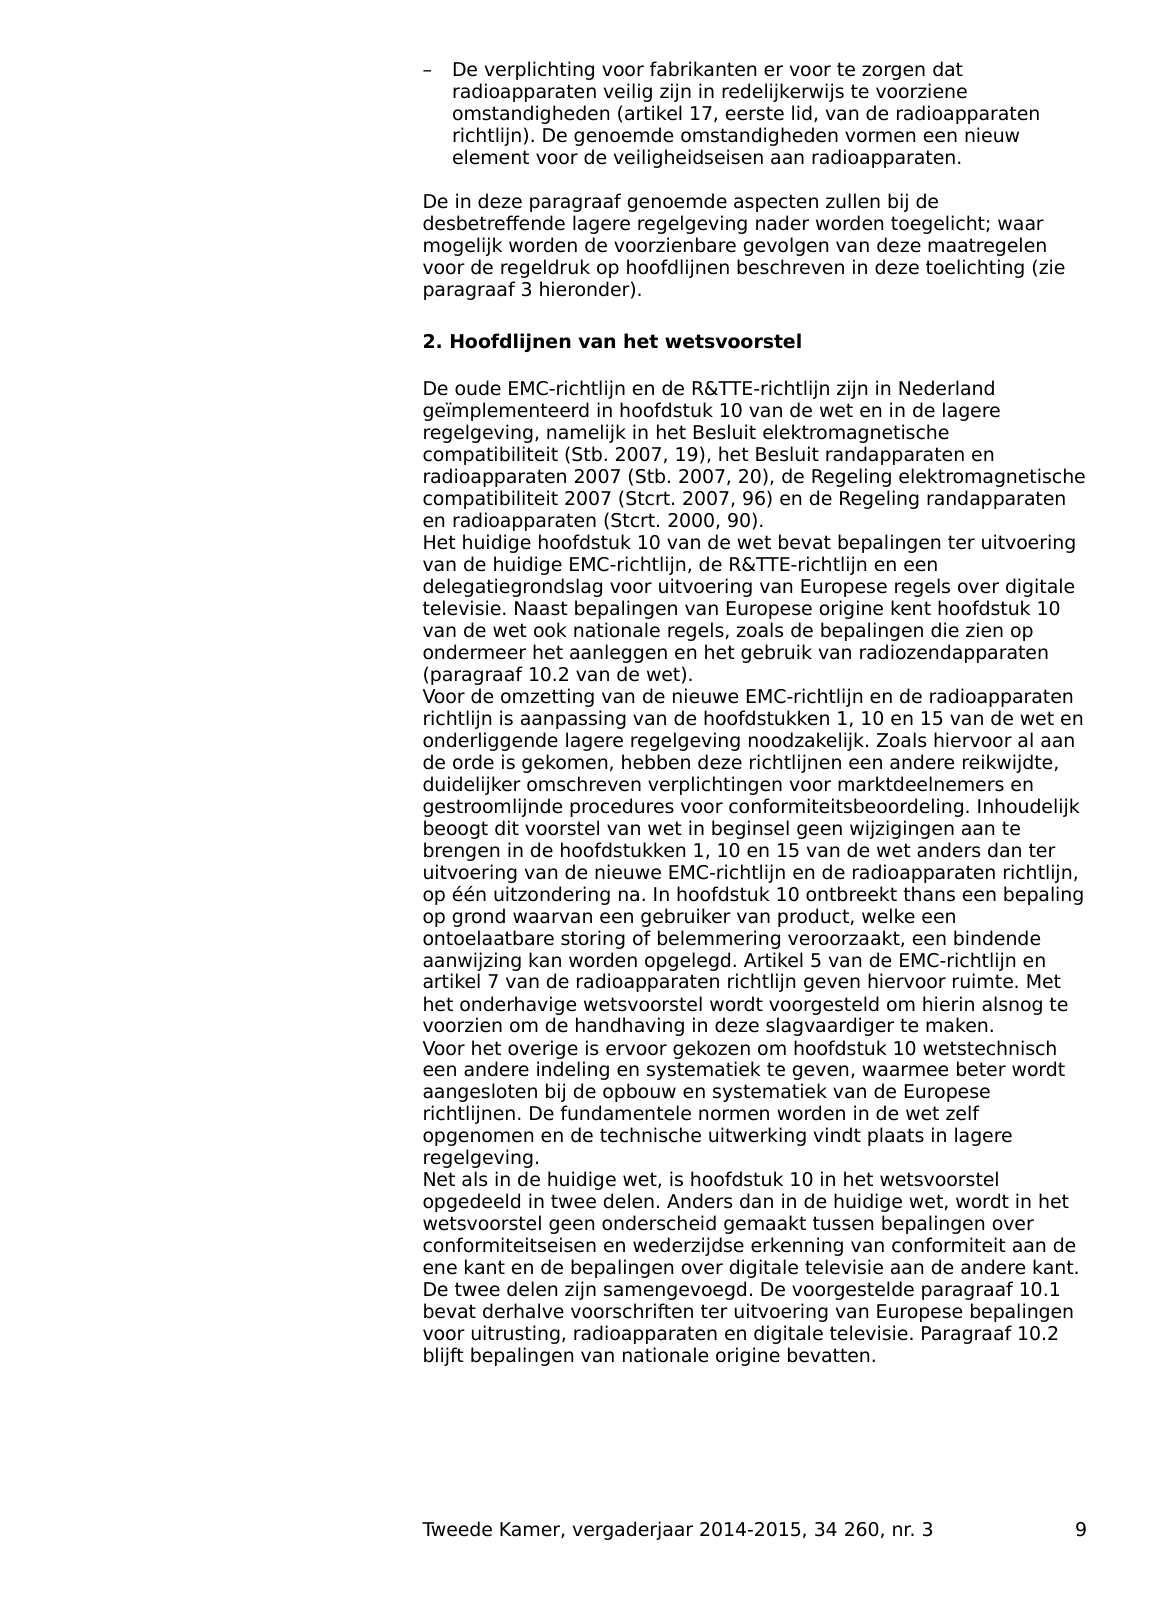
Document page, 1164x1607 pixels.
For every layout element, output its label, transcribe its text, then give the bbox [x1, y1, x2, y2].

text De in deze paragraaf genoemde aspecten zullen bij de desbetreffende lagere regelgeving nader worden toegelicht; waar mogelijk worden de voorzienbare gevolgen van deze maatregelen voor de regeldruk op hoofdlijnen beschreven in deze toelichting (zie paragraaf 3 hieronder). [422, 191, 1087, 301]
text – De verplichting voor fabrikanten er voor te zorgen dat radioapparaten veilig zijn in redelijkerwijs te voorziene omstandigheden (artikel 17, eerste lid, van de radioapparaten richtlijn). De genoemde omstandigheden vormen een nieuw element voor de veiligheidseisen aan radioapparaten. [422, 59, 1087, 169]
text Het huidige hoofdstuk 10 van de wet bevat bepalingen ter uitvoering van de huidige EMC-richtlijn, de R&TTE-richtlijn en een delegatiegrondslag voor uitvoering van Europese regels over digitale televisie. Naast bepalingen van Europese origine kent hoofdstuk 10 van de wet ook nationale regels, zoals de bepalingen die zien op ondermeer het aanleggen en het gebruik van radiozendapparaten (paragraaf 10.2 van de wet). [422, 532, 1087, 686]
text De oude EMC-richtlijn en de R&TTE-richtlijn zijn in Nederland geïmplementeerd in hoofdstuk 10 van de wet en in de lagere regelgeving, namelijk in het Besluit elektromagnetische compatibiliteit (Stb. 2007, 19), het Besluit randapparaten en radioapparaten 2007 (Stb. 2007, 20), de Regeling elektromagnetische compatibiliteit 2007 (Stcrt. 2007, 96) en de Regeling randapparaten en radioapparaten (Stcrt. 2000, 90). [422, 378, 1087, 532]
text Net als in de huidige wet, is hoofdstuk 10 in het wetsvoorstel opgedeeld in twee delen. Anders dan in de huidige wet, wordt in het wetsvoorstel geen onderscheid gemaakt tussen bepalingen over conformiteitseisen en wederzijdse erkenning van conformiteit aan de ene kant en de bepalingen over digitale televisie aan de andere kant. De twee delen zijn samengevoegd. De voorgestelde paragraaf 10.1 bevat derhalve voorschriften ter uitvoering van Europese bepalingen voor uitrusting, radioapparaten en digitale televisie. Paragraaf 10.2 blijft bepalingen van nationale origine bevatten. [422, 1169, 1087, 1367]
text Voor het overige is ervoor gekozen om hoofdstuk 10 wetstechnisch een andere indeling en systematiek te geven, waarmee beter wordt aangesloten bij de opbouw en systematiek van de Europese richtlijnen. De fundamentele normen worden in de wet zelf opgenomen en de technische uitwerking vindt plaats in lagere regelgeving. [422, 1037, 1087, 1169]
subtitle 2. Hoofdlijnen van het wetsvoorstel [422, 331, 1087, 353]
text Voor de omzetting van de nieuwe EMC-richtlijn en de radioapparaten richtlijn is aanpassing van de hoofdstukken 1, 10 en 15 van de wet en onderliggende lagere regelgeving noodzakelijk. Zoals hiervoor al aan de orde is gekomen, hebben deze richtlijnen een andere reikwijdte, duidelijker omschreven verplichtingen voor marktdeelnemers en gestroomlijnde procedures voor conformiteitsbeoordeling. Inhoudelijk beoogt dit voorstel van wet in beginsel geen wijzigingen aan te brengen in de hoofdstukken 1, 10 en 15 van de wet anders dan ter uitvoering van de nieuwe EMC-richtlijn en de radioapparaten richtlijn, op één uitzondering na. In hoofdstuk 10 ontbreekt thans een bepaling op grond waarvan een gebruiker van product, welke een ontoelaatbare storing of belemmering veroorzaakt, een bindende aanwijzing kan worden opgelegd. Artikel 5 van de EMC-richtlijn en artikel 7 van de radioapparaten richtlijn geven hiervoor ruimte. Met het onderhavige wetsvoorstel wordt voorgesteld om hierin alsnog te voorzien om de handhaving in deze slagvaardiger te maken. [422, 686, 1087, 1037]
